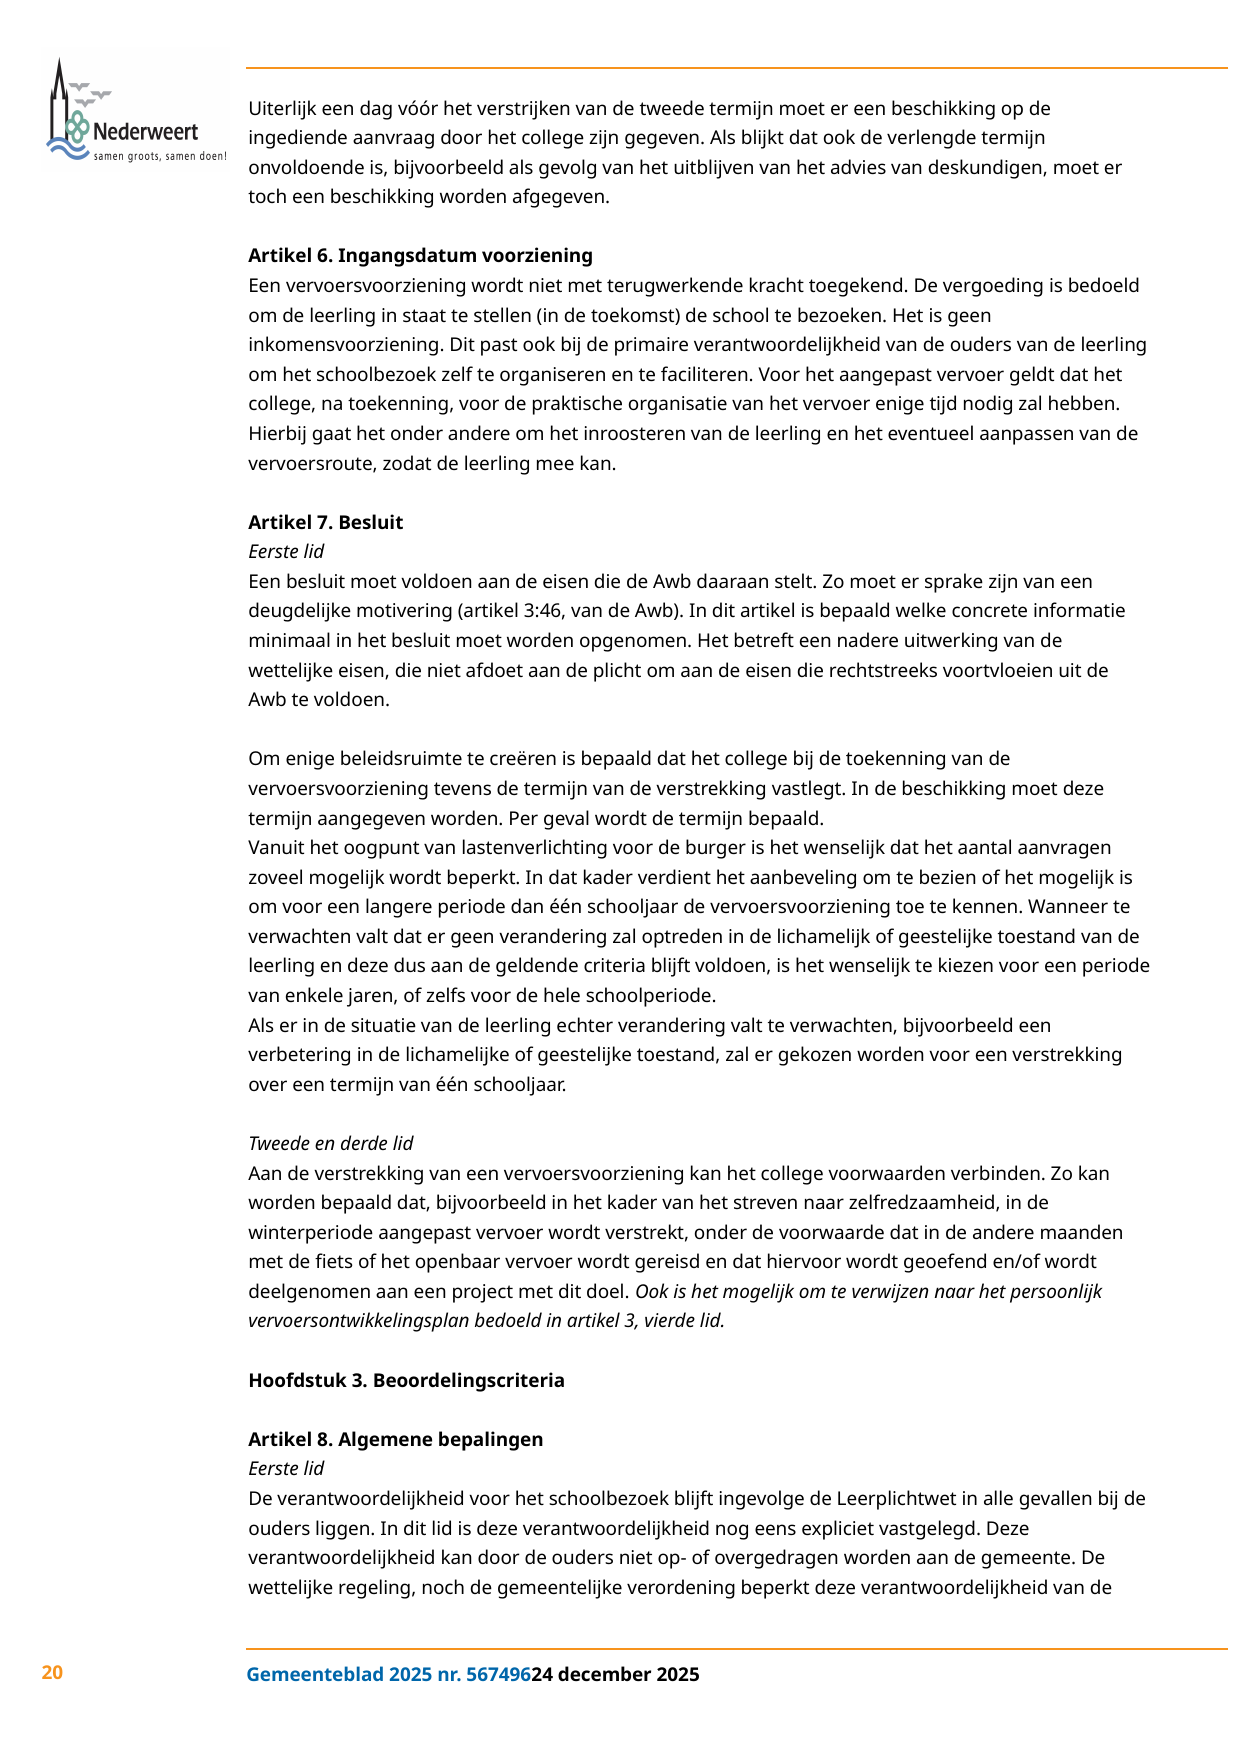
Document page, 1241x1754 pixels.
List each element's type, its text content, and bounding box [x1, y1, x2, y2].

text Artikel 6. Ingangsdatum voorziening [248, 243, 1152, 268]
text Artikel 8. Algemene bepalingen [248, 1426, 1152, 1452]
text Als er in de situatie van de leerling echter verandering valt te verwachten, bijvoorbeeld een verbetering in de lichamelijke of geestelijke toestand, zal er gekozen worden voor een verstrekking over een termijn van één schooljaar. [248, 1012, 1152, 1097]
text Artikel 7. Besluit [248, 509, 1152, 535]
text De verantwoordelijkheid voor het schoolbezoek blijft ingevolge de Leerplichtwet in alle gevallen bij de ouders liggen. In dit lid is deze verantwoordelijkheid nog eens expliciet vastgelegd. Deze verantwoordelijkheid kan door de ouders niet op- of overgedragen worden aan de gemeente. De wettelijke regeling, noch de gemeentelijke verordening beperkt deze verantwoordelijkheid van de [248, 1485, 1152, 1600]
text Uiterlijk een dag vóór het verstrijken van de tweede termijn moet er een beschikking op de ingediende aanvraag door het college zijn gegeven. Als blijkt dat ook de verlengde termijn onvoldoende is, bijvoorbeeld als gevolg van het uitblijven van het advies van deskundigen, moet er toch een beschikking worden afgegeven. [248, 95, 1152, 209]
text Eerste lid [248, 538, 1152, 564]
text Aan de verstrekking van een vervoersvoorziening kan het college voorwaarden verbinden. Zo kan worden bepaald dat, bijvoorbeeld in het kader van het streven naar zelfredzaamheid, in de winterperiode aangepast vervoer wordt verstrekt, onder de voorwaarde dat in de andere maanden met de fiets of het openbaar vervoer wordt gereisd en dat hiervoor wordt geoefend en/of wordt deelgenomen aan een project met dit doel. Ook is het mogelijk om te verwijzen naar het persoonlijk vervoersontwikkelingsplan bedoeld in artikel 3, vierde lid. [248, 1160, 1152, 1333]
text Een vervoersvoorziening wordt niet met terugwerkende kracht toegekend. De vergoeding is bedoeld om de leerling in staat te stellen (in de toekomst) de school te bezoeken. Het is geen inkomensvoorziening. Dit past ook bij de primaire verantwoordelijkheid van de ouders van de leerling om het schoolbezoek zelf te organiseren en te faciliteren. Voor het aangepast vervoer geldt dat het college, na toekenning, voor de praktische organisatie van het vervoer enige tijd nodig zal hebben. Hierbij gaat het onder andere om het inroosteren van de leerling en het eventueel aanpassen van de vervoersroute, zodat de leerling mee kan. [248, 272, 1152, 476]
text Vanuit het oogpunt van lastenverlichting voor de burger is het wenselijk dat het aantal aanvragen zoveel mogelijk wordt beperkt. In dat kader verdient het aanbeveling om te bezien of het mogelijk is om voor een langere periode dan één schooljaar de vervoersvoorziening toe te kennen. Wanneer te verwachten valt dat er geen verandering zal optreden in de lichamelijk of geestelijke toestand van de leerling en deze dus aan de geldende criteria blijft voldoen, is het wenselijk te kiezen voor een periode van enkele jaren, of zelfs voor de hele schoolperiode. [248, 834, 1152, 1008]
text Eerste lid [248, 1456, 1152, 1481]
text Hoofdstuk 3. Beoordelingscriteria [248, 1367, 1152, 1393]
picture [41, 47, 231, 172]
text Een besluit moet voldoen aan de eisen die de Awb daaraan stelt. Zo moet er sprake zijn van een deugdelijke motivering (artikel 3:46, van de Awb). In dit artikel is bepaald welke concrete informatie minimaal in het besluit moet worden opgenomen. Het betreft een nadere uitwerking van de wettelijke eisen, die niet afdoet aan de plicht om aan de eisen die rechtstreeks voortvloeien uit de Awb te voldoen. [248, 568, 1152, 712]
text Om enige beleidsruimte te creëren is bepaald dat het college bij de toekenning van de vervoersvoorziening tevens de termijn van de verstrekking vastlegt. In de beschikking moet deze termijn aangegeven worden. Per geval wordt de termijn bepaald. [248, 746, 1152, 831]
text Tweede en derde lid [248, 1130, 1152, 1156]
